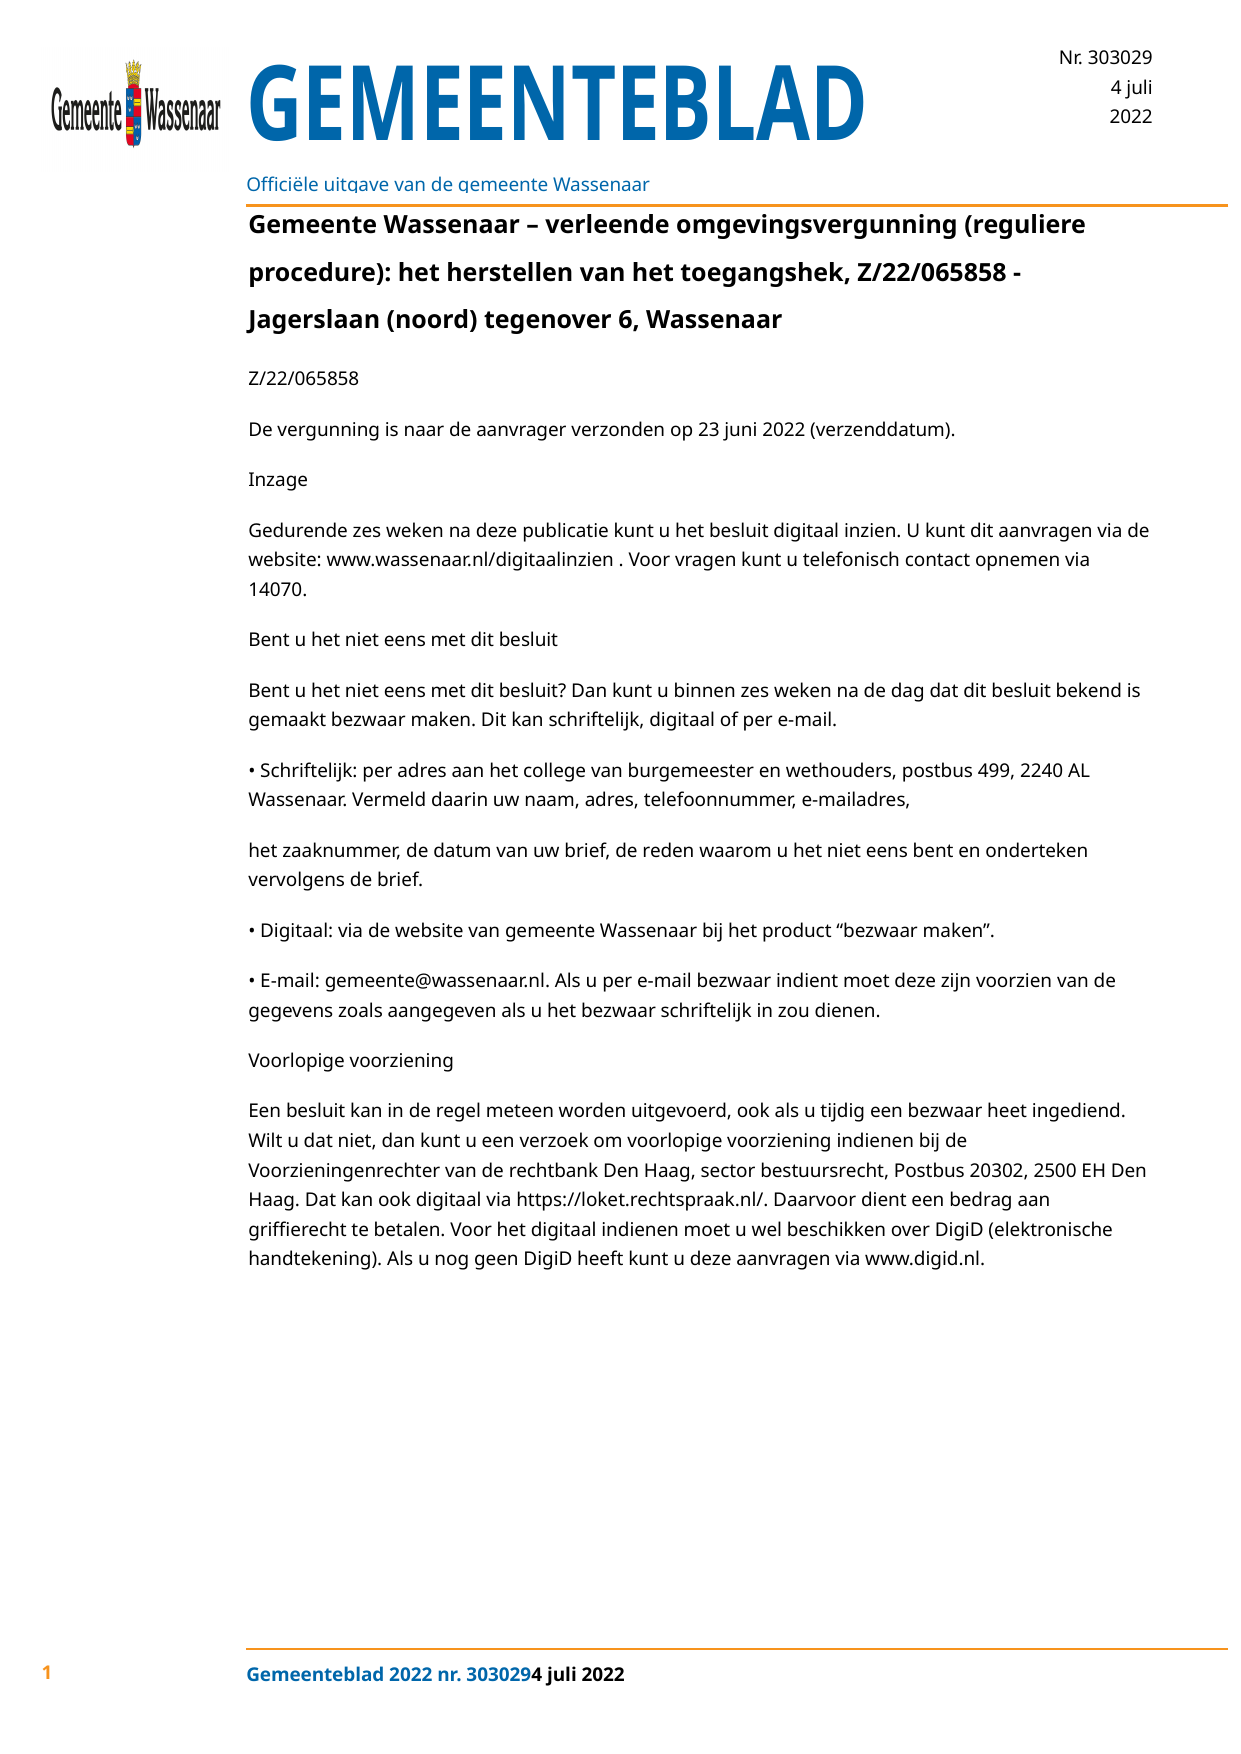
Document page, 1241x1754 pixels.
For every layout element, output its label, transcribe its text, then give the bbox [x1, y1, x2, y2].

text Bent u het niet eens met dit besluit [248, 626, 1152, 652]
picture [41, 47, 231, 172]
text Voorlopige voorziening [248, 1047, 1152, 1073]
text Gemeente Wassenaar – verleende omgevingsvergunning (reguliere procedure): het herstellen van het toegangshek, Z/22/065858 - Jagerslaan (noord) tegenover 6, Wassenaar [248, 207, 1152, 336]
text Een besluit kan in de regel meteen worden uitgevoerd, ook als u tijdig een bezwaar heet ingediend. Wilt u dat niet, dan kunt u een verzoek om voorlopige voorziening indienen bij de Voorzieningenrechter van de rechtbank Den Haag, sector bestuursrecht, Postbus 20302, 2500 EH Den Haag. Dat kan ook digitaal via https://loket.rechtspraak.nl/. Daarvoor dient een bedrag aan griffierecht te betalen. Voor het digitaal indienen moet u wel beschikken over DigiD (elektronische handtekening). Als u nog geen DigiD heeft kunt u deze aanvragen via www.digid.nl. [248, 1098, 1152, 1271]
text Z/22/065858 [248, 366, 1152, 391]
text • E-mail: gemeente@wassenaar.nl. Als u per e-mail bezwaar indient moet deze zijn voorzien van de gegevens zoals aangegeven als u het bezwaar schriftelijk in zou dienen. [248, 967, 1152, 1022]
text • Digitaal: via de website van gemeente Wassenaar bij het product “bezwaar maken”. [248, 917, 1152, 942]
text De vergunning is naar de aanvrager verzonden op 23 juni 2022 (verzenddatum). [248, 416, 1152, 442]
text • Schriftelijk: per adres aan het college van burgemeester en wethouders, postbus 499, 2240 AL Wassenaar. Vermeld daarin uw naam, adres, telefoonnummer, e-mailadres, [248, 757, 1152, 812]
text Gedurende zes weken na deze publicatie kunt u het besluit digitaal inzien. U kunt dit aanvragen via de website: www.wassenaar.nl/digitaalinzien . Voor vragen kunt u telefonisch contact opnemen via 14070. [248, 517, 1152, 602]
text het zaaknummer, de datum van uw brief, de reden waarom u het niet eens bent en onderteken vervolgens de brief. [248, 837, 1152, 892]
text Bent u het niet eens met dit besluit? Dan kunt u binnen zes weken na de dag dat dit besluit bekend is gemaakt bezwaar maken. Dit kan schriftelijk, digitaal of per e-mail. [248, 677, 1152, 732]
text Inzage [248, 466, 1152, 492]
